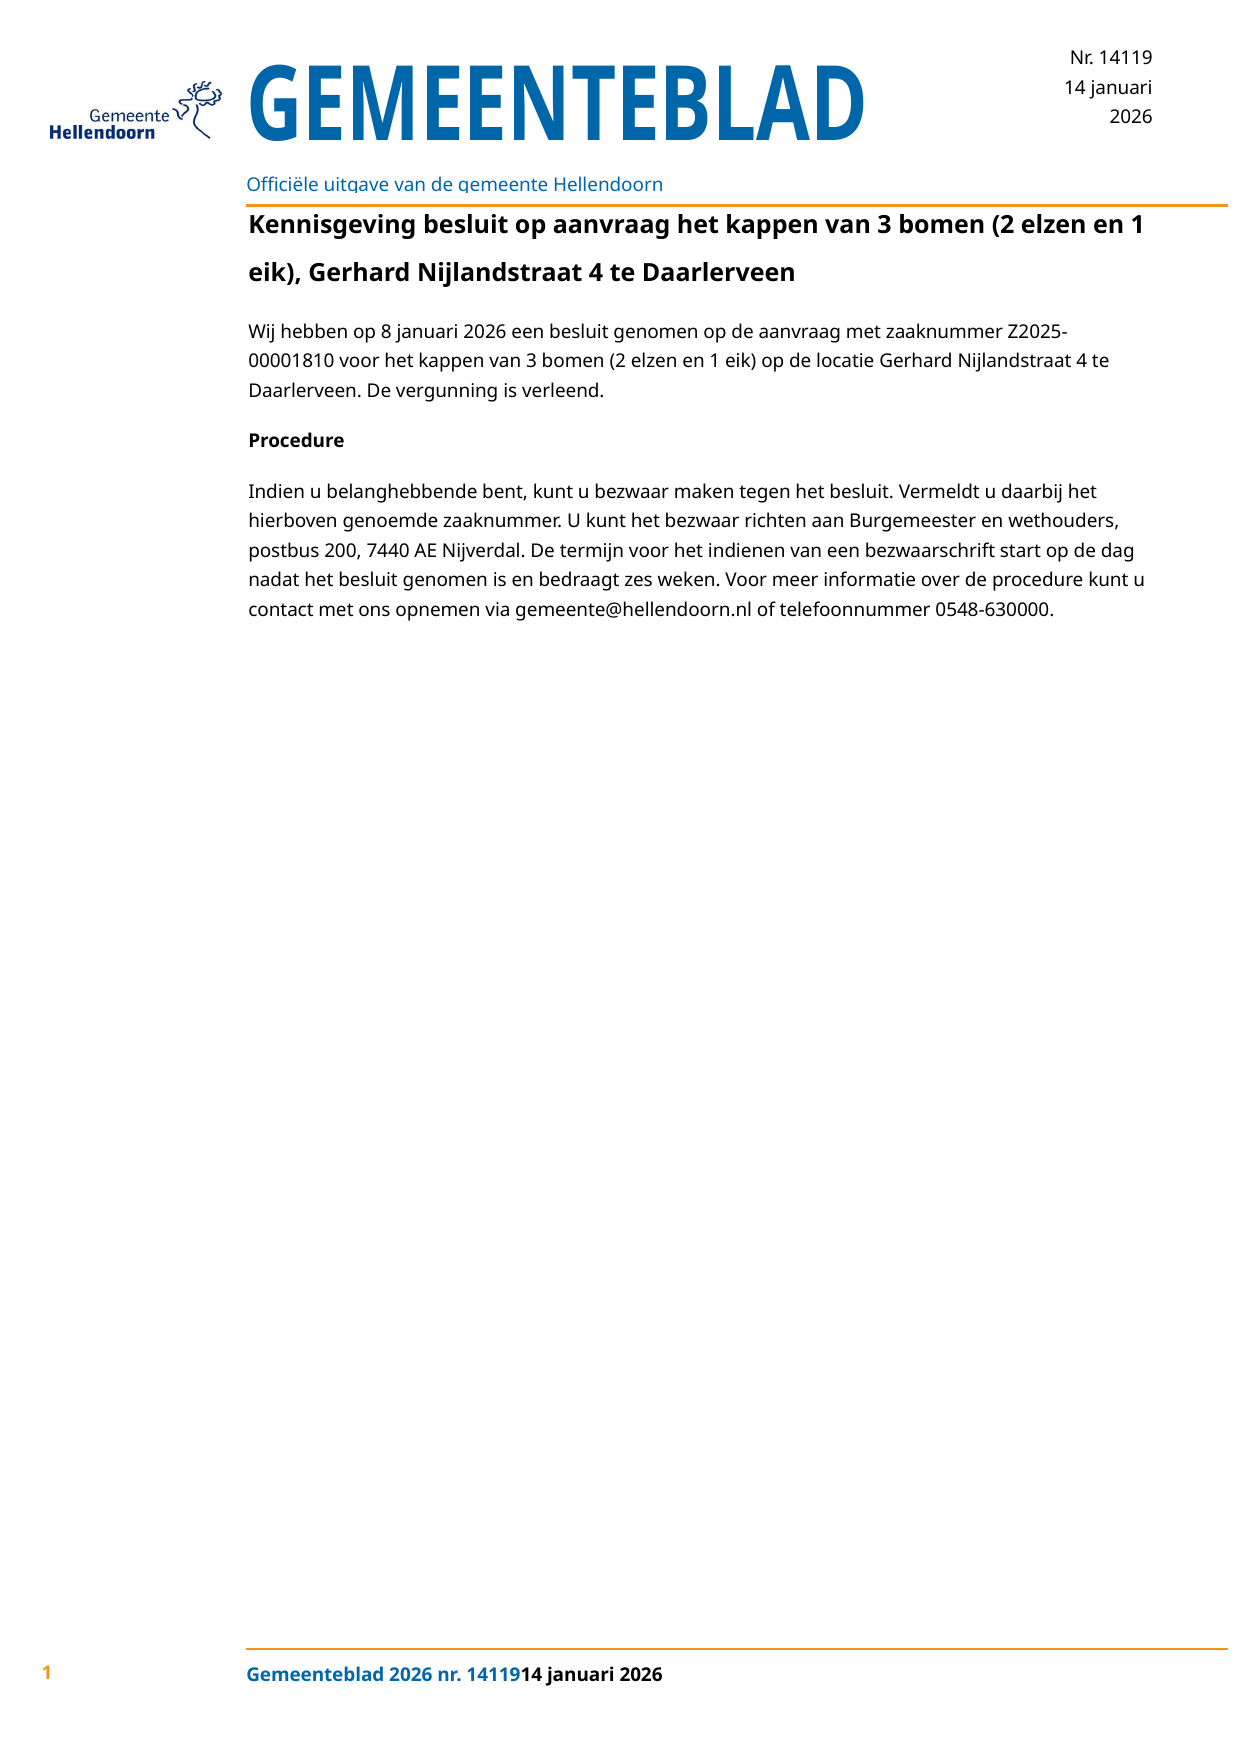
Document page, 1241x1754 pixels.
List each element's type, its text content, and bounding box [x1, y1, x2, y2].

text Wij hebben op 8 januari 2026 een besluit genomen op de aanvraag met zaaknummer Z2025-00001810 voor het kappen van 3 bomen (2 elzen en 1 eik) op de locatie Gerhard Nijlandstraat 4 te Daarlerveen. De vergunning is verleend. [248, 318, 1152, 403]
text Kennisgeving besluit op aanvraag het kappen van 3 bomen (2 elzen en 1 eik), Gerhard Nijlandstraat 4 te Daarlerveen [248, 207, 1152, 288]
text Indien u belanghebbende bent, kunt u bezwaar maken tegen het besluit. Vermeldt u daarbij het hierboven genoemde zaaknummer. U kunt het bezwaar richten aan Burgemeester en wethouders, postbus 200, 7440 AE Nijverdal. De termijn voor het indienen van een bezwaarschrift start op de dag nadat het besluit genomen is en bedraagt zes weken. Voor meer informatie over de procedure kunt u contact met ons opnemen via gemeente@hellendoorn.nl of telefoonnummer 0548-630000. [248, 478, 1152, 622]
picture [41, 47, 231, 172]
text Procedure [248, 427, 1152, 453]
